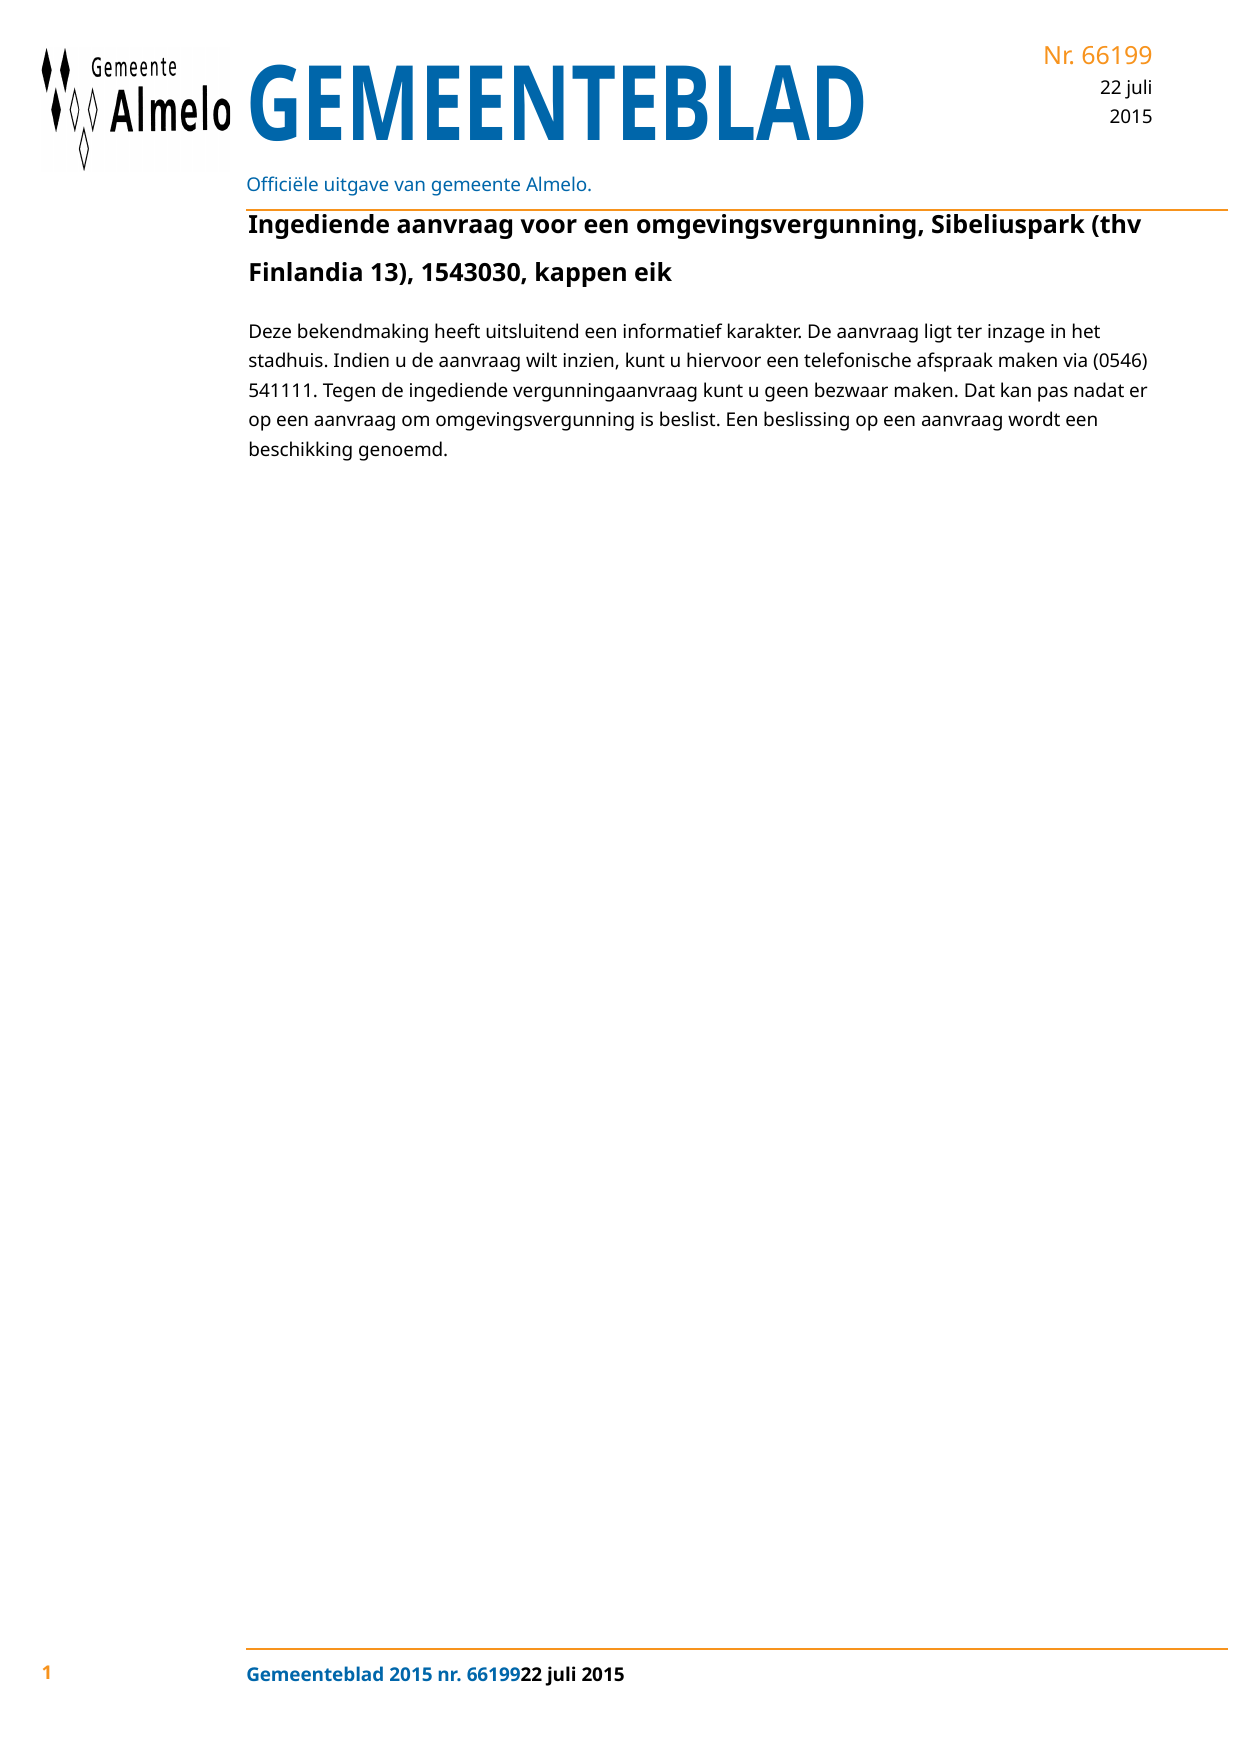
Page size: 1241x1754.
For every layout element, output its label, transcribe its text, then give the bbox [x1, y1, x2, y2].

text Deze bekendmaking heeft uitsluitend een informatief karakter. De aanvraag ligt ter inzage in het stadhuis. Indien u de aanvraag wilt inzien, kunt u hiervoor een telefonische afspraak maken via (0546) 541111. Tegen de ingediende vergunningaanvraag kunt u geen bezwaar maken. Dat kan pas nadat er op een aanvraag om omgevingsvergunning is beslist. Een beslissing op een aanvraag wordt een beschikking genoemd. [248, 318, 1152, 462]
text Ingediende aanvraag voor een omgevingsvergunning, Sibeliuspark (thv Finlandia 13), 1543030, kappen eik [248, 211, 1152, 288]
picture [41, 47, 231, 172]
